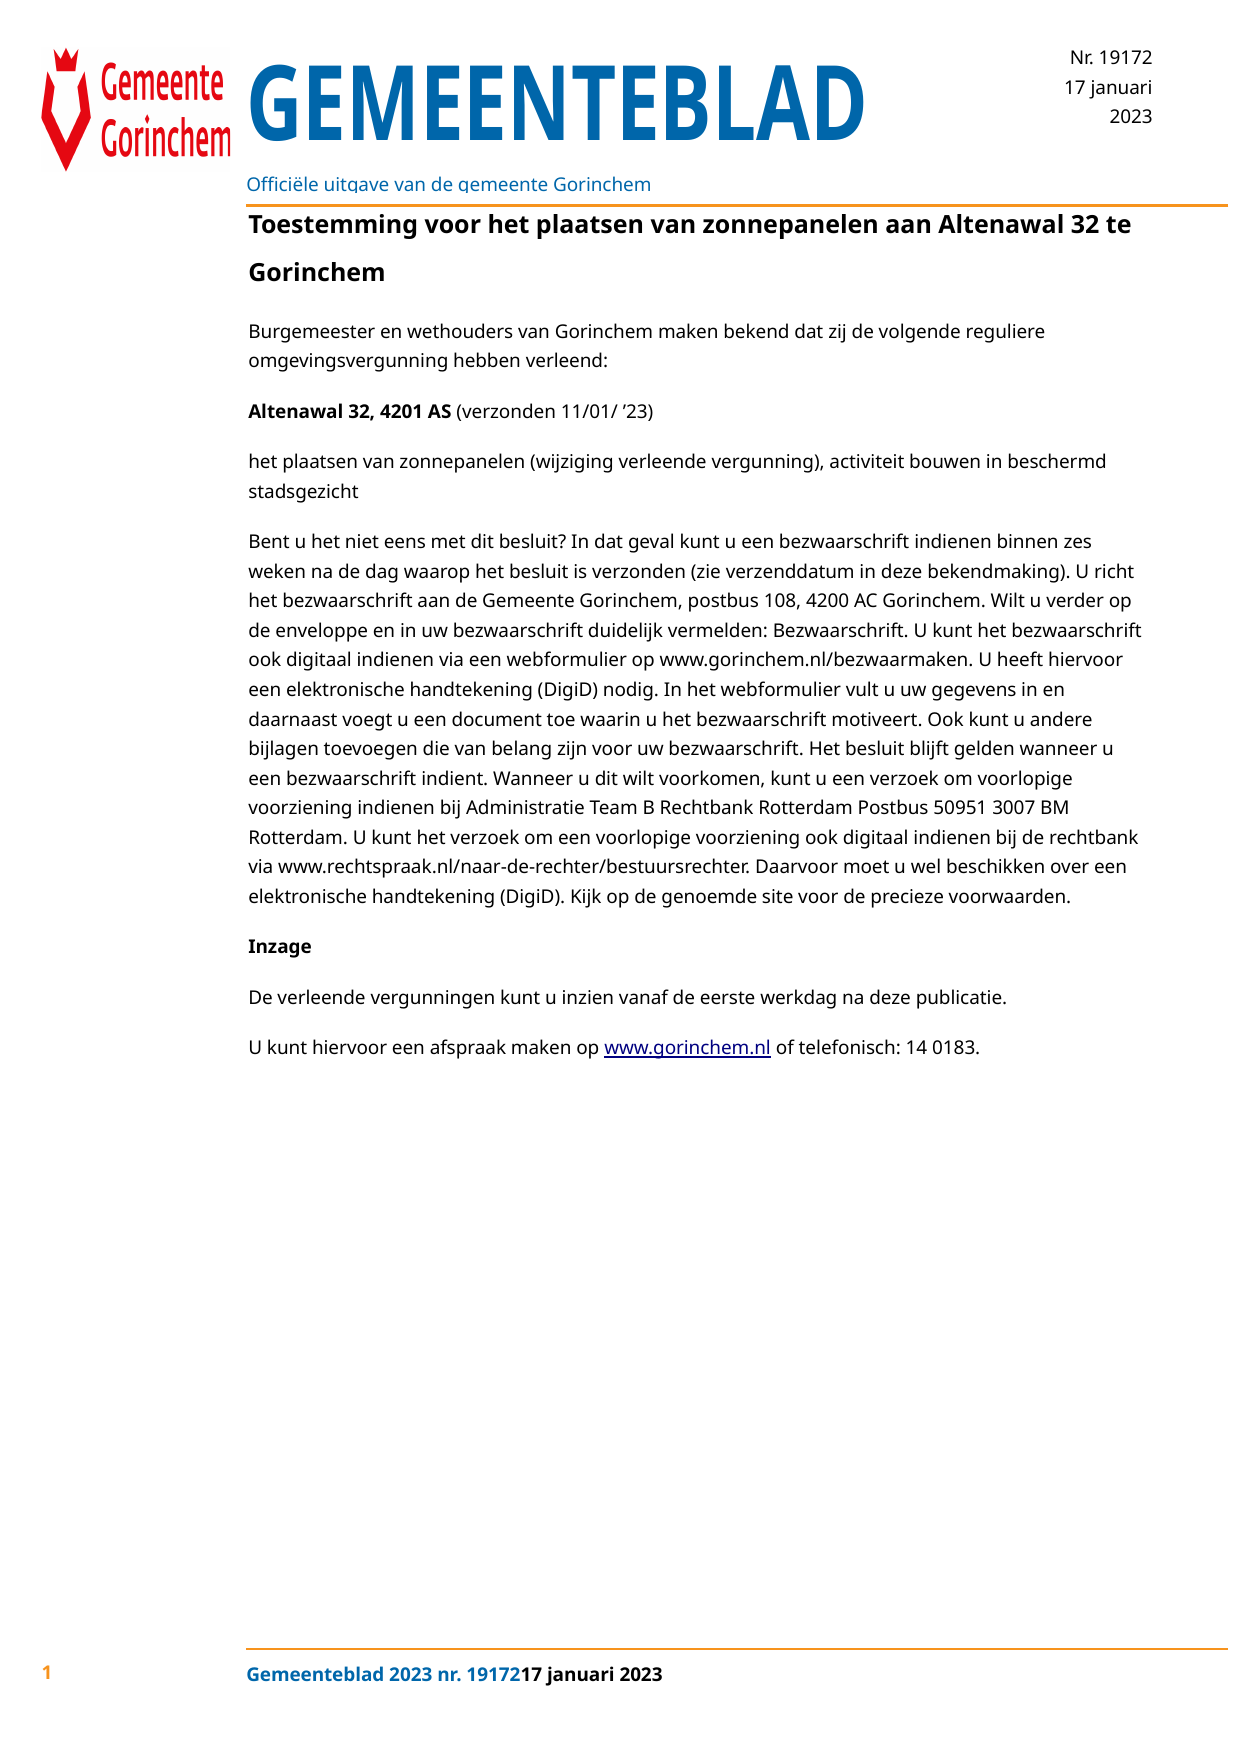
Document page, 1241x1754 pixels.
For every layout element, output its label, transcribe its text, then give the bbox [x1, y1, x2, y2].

text Altenawal 32, 4201 AS (verzonden 11/01/ ’23) [248, 398, 1152, 424]
text Toestemming voor het plaatsen van zonnepanelen aan Altenawal 32 te Gorinchem [248, 207, 1152, 288]
text Inzage [248, 934, 1152, 959]
text U kunt hiervoor een afspraak maken op www.gorinchem.nl of telefonisch: 14 0183. [248, 1034, 1152, 1060]
text Bent u het niet eens met dit besluit? In dat geval kunt u een bezwaarschrift indienen binnen zes weken na de dag waarop het besluit is verzonden (zie verzenddatum in deze bekendmaking). U richt het bezwaarschrift aan de Gemeente Gorinchem, postbus 108, 4200 AC Gorinchem. Wilt u verder op de enveloppe en in uw bezwaarschrift duidelijk vermelden: Bezwaarschrift. U kunt het bezwaarschrift ook digitaal indienen via een webformulier op www.gorinchem.nl/bezwaarmaken. U heeft hiervoor een elektronische handtekening (DigiD) nodig. In het webformulier vult u uw gegevens in en daarnaast voegt u een document toe waarin u het bezwaarschrift motiveert. Ook kunt u andere bijlagen toevoegen die van belang zijn voor uw bezwaarschrift. Het besluit blijft gelden wanneer u een bezwaarschrift indient. Wanneer u dit wilt voorkomen, kunt u een verzoek om voorlopige voorziening indienen bij Administratie Team B Rechtbank Rotterdam Postbus 50951 3007 BM Rotterdam. U kunt het verzoek om een voorlopige voorziening ook digitaal indienen bij de rechtbank via www.rechtspraak.nl/naar-de-rechter/bestuursrechter. Daarvoor moet u wel beschikken over een elektronische handtekening (DigiD). Kijk op de genoemde site voor de precieze voorwaarden. [248, 528, 1152, 909]
text Burgemeester en wethouders van Gorinchem maken bekend dat zij de volgende reguliere omgevingsvergunning hebben verleend: [248, 318, 1152, 373]
picture [41, 47, 231, 172]
text het plaatsen van zonnepanelen (wijziging verleende vergunning), activiteit bouwen in beschermd stadsgezicht [248, 448, 1152, 504]
text De verleende vergunningen kunt u inzien vanaf de eerste werkdag na deze publicatie. [248, 984, 1152, 1010]
